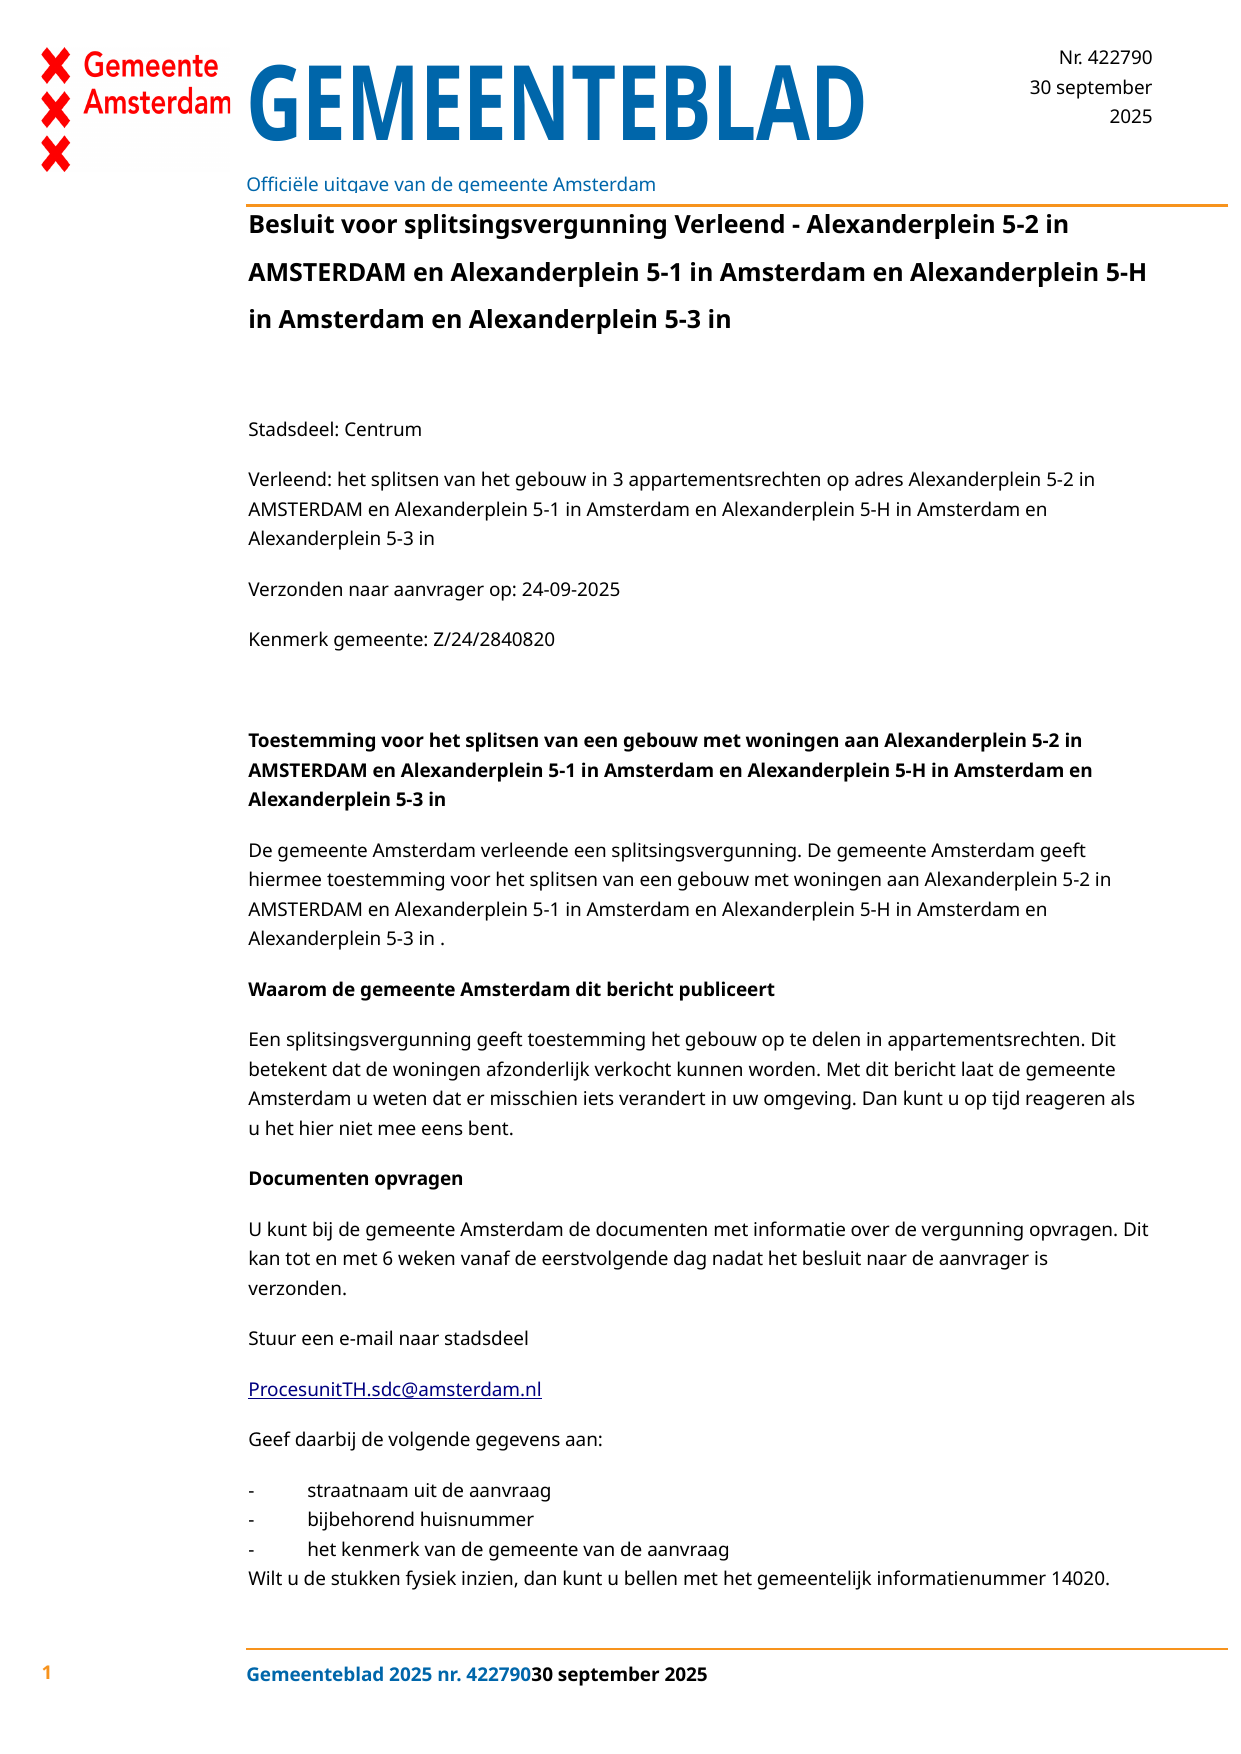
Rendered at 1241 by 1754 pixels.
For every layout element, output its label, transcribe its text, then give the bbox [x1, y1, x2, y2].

text Een splitsingsvergunning geeft toestemming het gebouw op te delen in appartementsrechten. Dit betekent dat de woningen afzonderlijk verkocht kunnen worden. Met dit bericht laat de gemeente Amsterdam u weten dat er misschien iets verandert in uw omgeving. Dan kunt u op tijd reageren als u het hier niet mee eens bent. [248, 1026, 1152, 1141]
text Documenten opvragen [248, 1166, 1152, 1191]
text Verleend: het splitsen van het gebouw in 3 appartementsrechten op adres Alexanderplein 5-2 in AMSTERDAM en Alexanderplein 5-1 in Amsterdam en Alexanderplein 5-H in Amsterdam en Alexanderplein 5-3 in [248, 466, 1152, 551]
list bijbehorend huisnummer [248, 1506, 1152, 1532]
text Waarom de gemeente Amsterdam dit bericht publiceert [248, 976, 1152, 1002]
list straatnaam uit de aanvraag [248, 1477, 1152, 1502]
text Verzonden naar aanvrager op: 24-09-2025 [248, 576, 1152, 602]
text Stadsdeel: Centrum [248, 416, 1152, 442]
text ProcesunitTH.sdc@amsterdam.nl [248, 1376, 1152, 1402]
text Wilt u de stukken fysiek inzien, dan kunt u bellen met het gemeentelijk informatienummer 14020. [248, 1566, 1152, 1591]
text U kunt bij de gemeente Amsterdam de documenten met informatie over de vergunning opvragen. Dit kan tot en met 6 weken vanaf de eerstvolgende dag nadat het besluit naar de aanvrager is verzonden. [248, 1216, 1152, 1301]
text Stuur een e-mail naar stadsdeel [248, 1326, 1152, 1351]
list het kenmerk van de gemeente van de aanvraag [248, 1536, 1152, 1562]
text De gemeente Amsterdam verleende een splitsingsvergunning. De gemeente Amsterdam geeft hiermee toestemming voor het splitsen van een gebouw met woningen aan Alexanderplein 5-2 in AMSTERDAM en Alexanderplein 5-1 in Amsterdam en Alexanderplein 5-H in Amsterdam en Alexanderplein 5-3 in . [248, 837, 1152, 951]
text Kenmerk gemeente: Z/24/2840820 [248, 626, 1152, 652]
text Geef daarbij de volgende gegevens aan: [248, 1426, 1152, 1452]
picture [41, 47, 231, 172]
text Toestemming voor het splitsen van een gebouw met woningen aan Alexanderplein 5-2 in AMSTERDAM en Alexanderplein 5-1 in Amsterdam en Alexanderplein 5-H in Amsterdam en Alexanderplein 5-3 in [248, 727, 1152, 812]
text Besluit voor splitsingsvergunning Verleend - Alexanderplein 5-2 in AMSTERDAM en Alexanderplein 5-1 in Amsterdam en Alexanderplein 5-H in Amsterdam en Alexanderplein 5-3 in [248, 207, 1152, 336]
